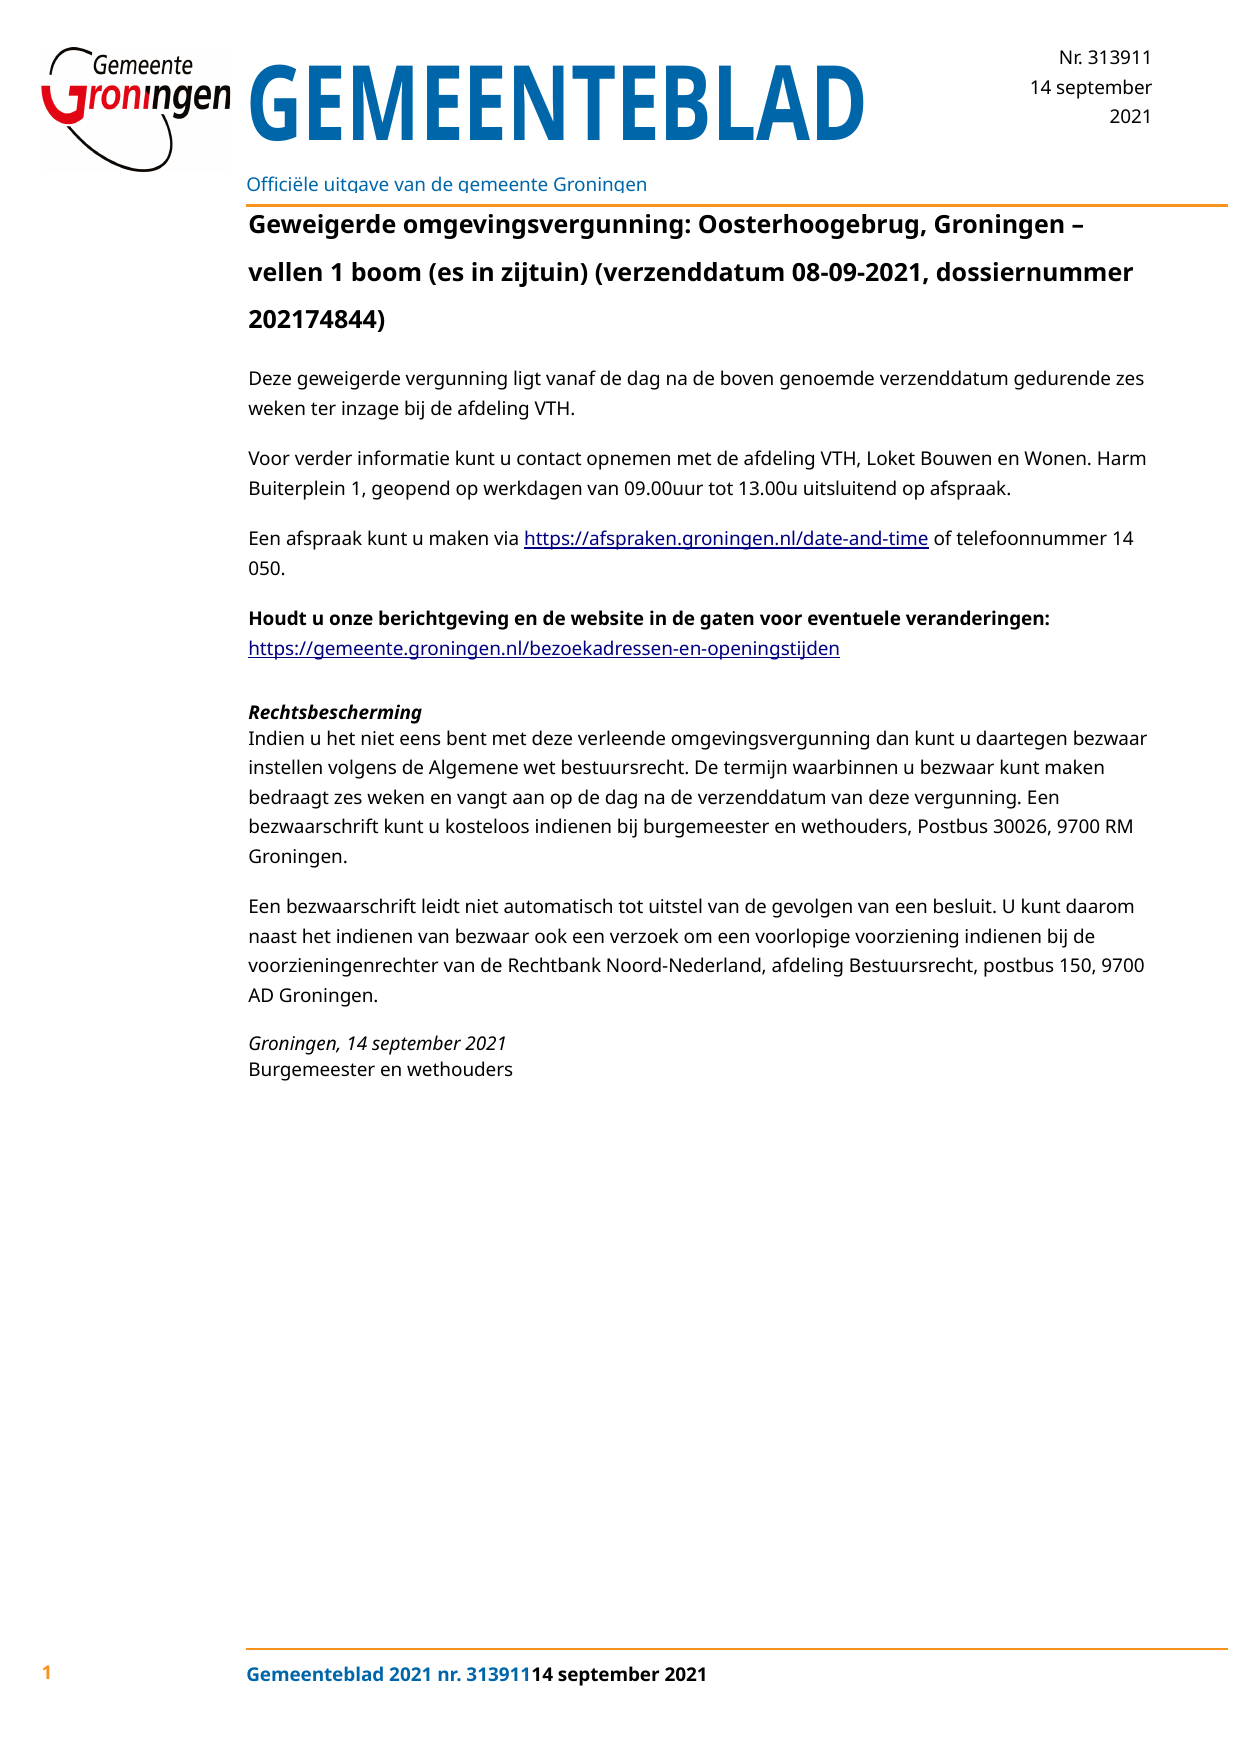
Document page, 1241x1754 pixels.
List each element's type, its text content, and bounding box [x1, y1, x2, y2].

text Voor verder informatie kunt u contact opnemen met de afdeling VTH, Loket Bouwen en Wonen. Harm Buiterplein 1, geopend op werkdagen van 09.00uur tot 13.00u uitsluitend op afspraak. [248, 446, 1152, 501]
text Geweigerde omgevingsvergunning: Oosterhoogebrug, Groningen – vellen 1 boom (es in zijtuin) (verzenddatum 08-09-2021, dossiernummer 202174844) [248, 207, 1152, 336]
text Rechtsbescherming [248, 699, 1152, 725]
text Deze geweigerde vergunning ligt vanaf de dag na de boven genoemde verzenddatum gedurende zes weken ter inzage bij de afdeling VTH. [248, 366, 1152, 421]
text Indien u het niet eens bent met deze verleende omgevingsvergunning dan kunt u daartegen bezwaar instellen volgens de Algemene wet bestuursrecht. De termijn waarbinnen u bezwaar kunt maken bedraagt zes weken en vangt aan op de dag na de verzenddatum van deze vergunning. Een bezwaarschrift kunt u kosteloos indienen bij burgemeester en wethouders, Postbus 30026, 9700 RM Groningen. [248, 725, 1152, 869]
text Houdt u onze berichtgeving en de website in de gaten voor eventuele veranderingen: https://gemeente.groningen.nl/bezoekadressen-en-openingstijden [248, 606, 1152, 661]
text Groningen, 14 september 2021 [248, 1030, 1152, 1056]
text Een afspraak kunt u maken via https://afspraken.groningen.nl/date-and-time of telefoonnummer 14 050. [248, 526, 1152, 581]
text Burgemeester en wethouders [248, 1056, 1152, 1082]
picture [41, 47, 231, 172]
text Een bezwaarschrift leidt niet automatisch tot uitstel van de gevolgen van een besluit. U kunt daarom naast het indienen van bezwaar ook een verzoek om een voorlopige voorziening indienen bij de voorzieningenrechter van de Rechtbank Noord-Nederland, afdeling Bestuursrecht, postbus 150, 9700 AD Groningen. [248, 893, 1152, 1008]
